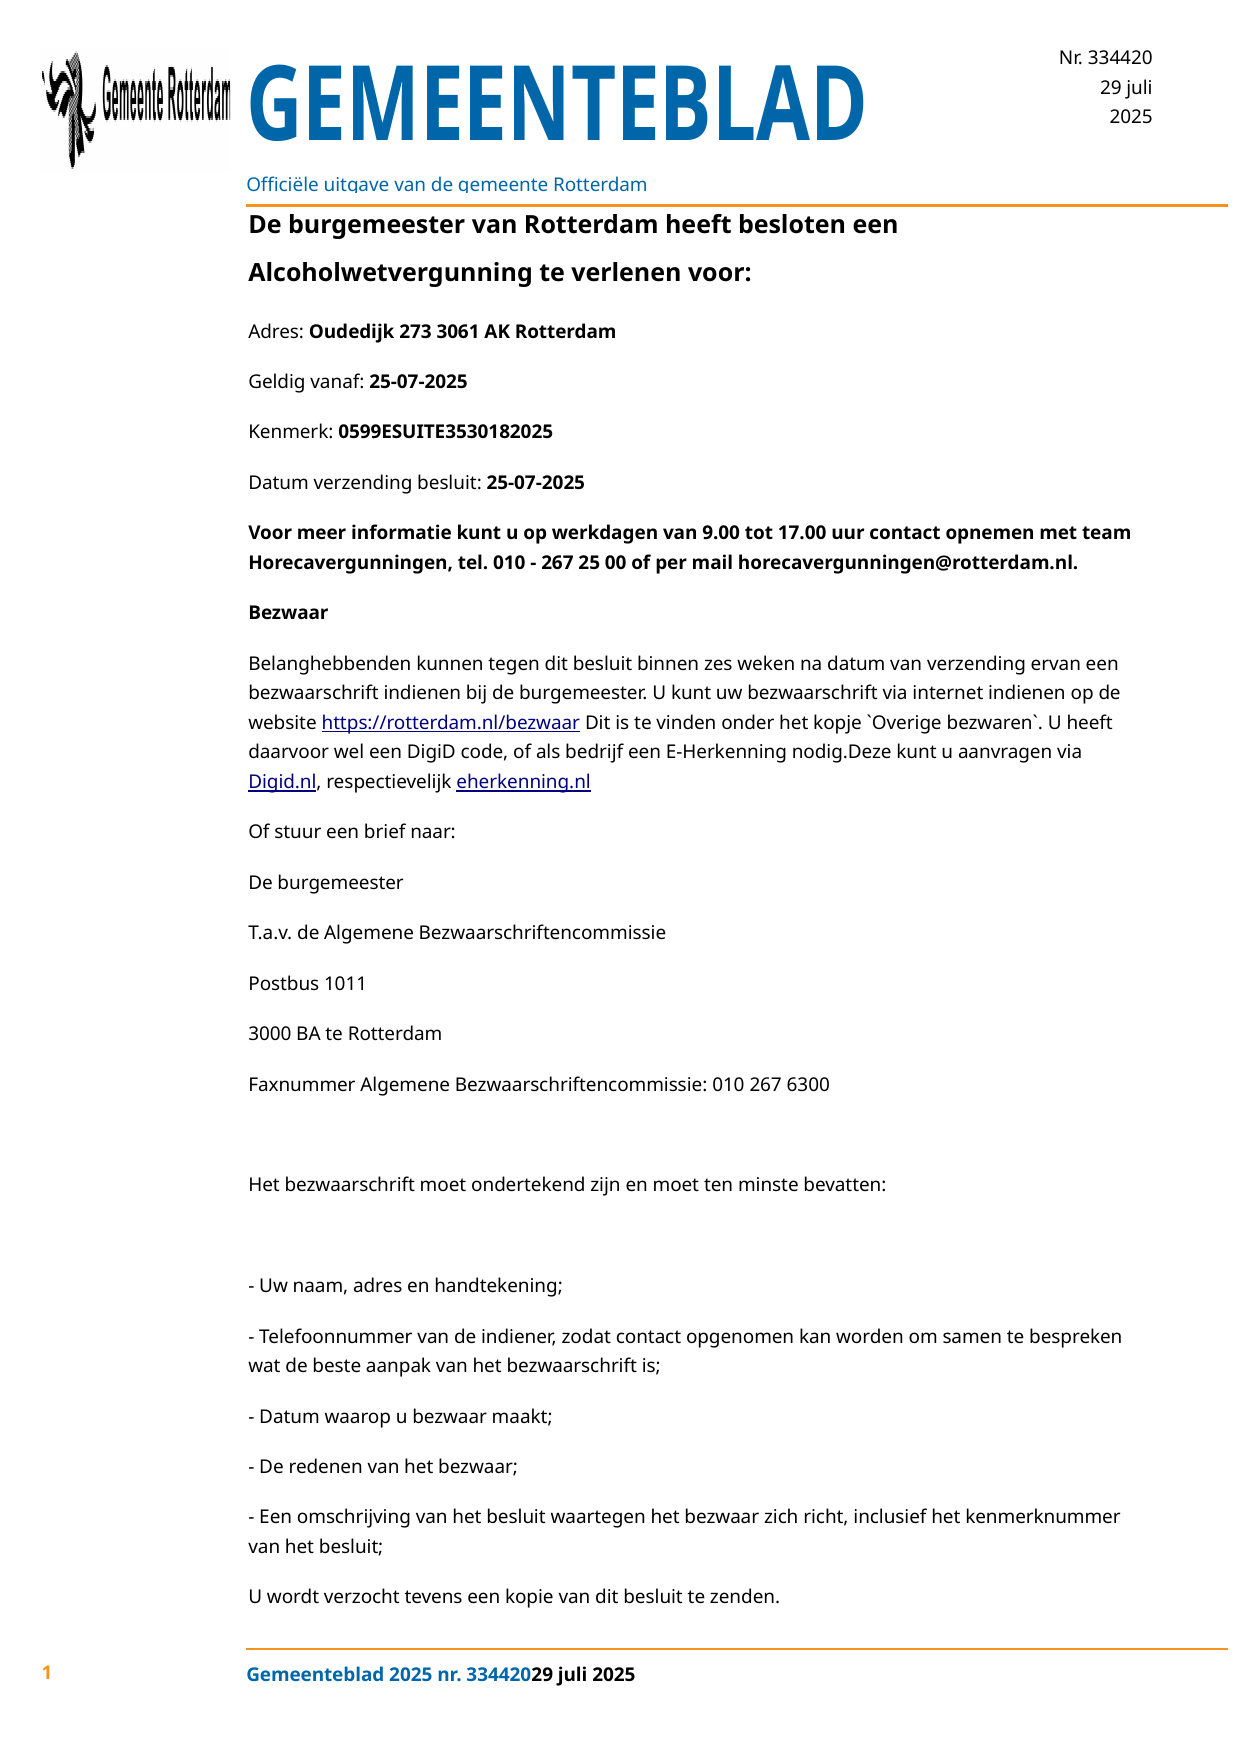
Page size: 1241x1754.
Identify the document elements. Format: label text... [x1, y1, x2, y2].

text De burgemeester [248, 869, 1152, 895]
text Postbus 1011 [248, 970, 1152, 996]
text Kenmerk: 0599ESUITE3530182025 [248, 419, 1152, 444]
text Belanghebbenden kunnen tegen dit besluit binnen zes weken na datum van verzending ervan een bezwaarschrift indienen bij de burgemeester. U kunt uw bezwaarschrift via internet indienen op de website https://rotterdam.nl/bezwaar Dit is te vinden onder het kopje `Overige bezwaren`. U heeft daarvoor wel een DigiD code, of als bedrijf een E-Herkenning nodig.Deze kunt u aanvragen via Digid.nl, respectievelijk eherkenning.nl [248, 650, 1152, 794]
picture [41, 47, 231, 172]
text U wordt verzocht tevens een kopie van dit besluit te zenden. [248, 1584, 1152, 1609]
text Datum verzending besluit: 25-07-2025 [248, 469, 1152, 495]
text Voor meer informatie kunt u op werkdagen van 9.00 tot 17.00 uur contact opnemen met team Horecavergunningen, tel. 010 - 267 25 00 of per mail horecavergunningen@rotterdam.nl. [248, 519, 1152, 575]
text Adres: Oudedijk 273 3061 AK Rotterdam [248, 318, 1152, 344]
text - De redenen van het bezwaar; [248, 1453, 1152, 1479]
text Faxnummer Algemene Bezwaarschriftencommissie: 010 267 6300 [248, 1071, 1152, 1097]
text Bezwaar [248, 599, 1152, 625]
text - Een omschrijving van het besluit waartegen het bezwaar zich richt, inclusief het kenmerknummer van het besluit; [248, 1504, 1152, 1559]
text - Telefoonnummer van de indiener, zodat contact opgenomen kan worden om samen te bespreken wat de beste aanpak van het bezwaarschrift is; [248, 1323, 1152, 1378]
text T.a.v. de Algemene Bezwaarschriftencommissie [248, 919, 1152, 945]
text Geldig vanaf: 25-07-2025 [248, 368, 1152, 394]
text Het bezwaarschrift moet ondertekend zijn en moet ten minste bevatten: [248, 1172, 1152, 1197]
text De burgemeester van Rotterdam heeft besloten een Alcoholwetvergunning te verlenen voor: [248, 207, 1152, 288]
text 3000 BA te Rotterdam [248, 1020, 1152, 1046]
text Of stuur een brief naar: [248, 819, 1152, 844]
text - Datum waarop u bezwaar maakt; [248, 1403, 1152, 1429]
text - Uw naam, adres en handtekening; [248, 1272, 1152, 1298]
